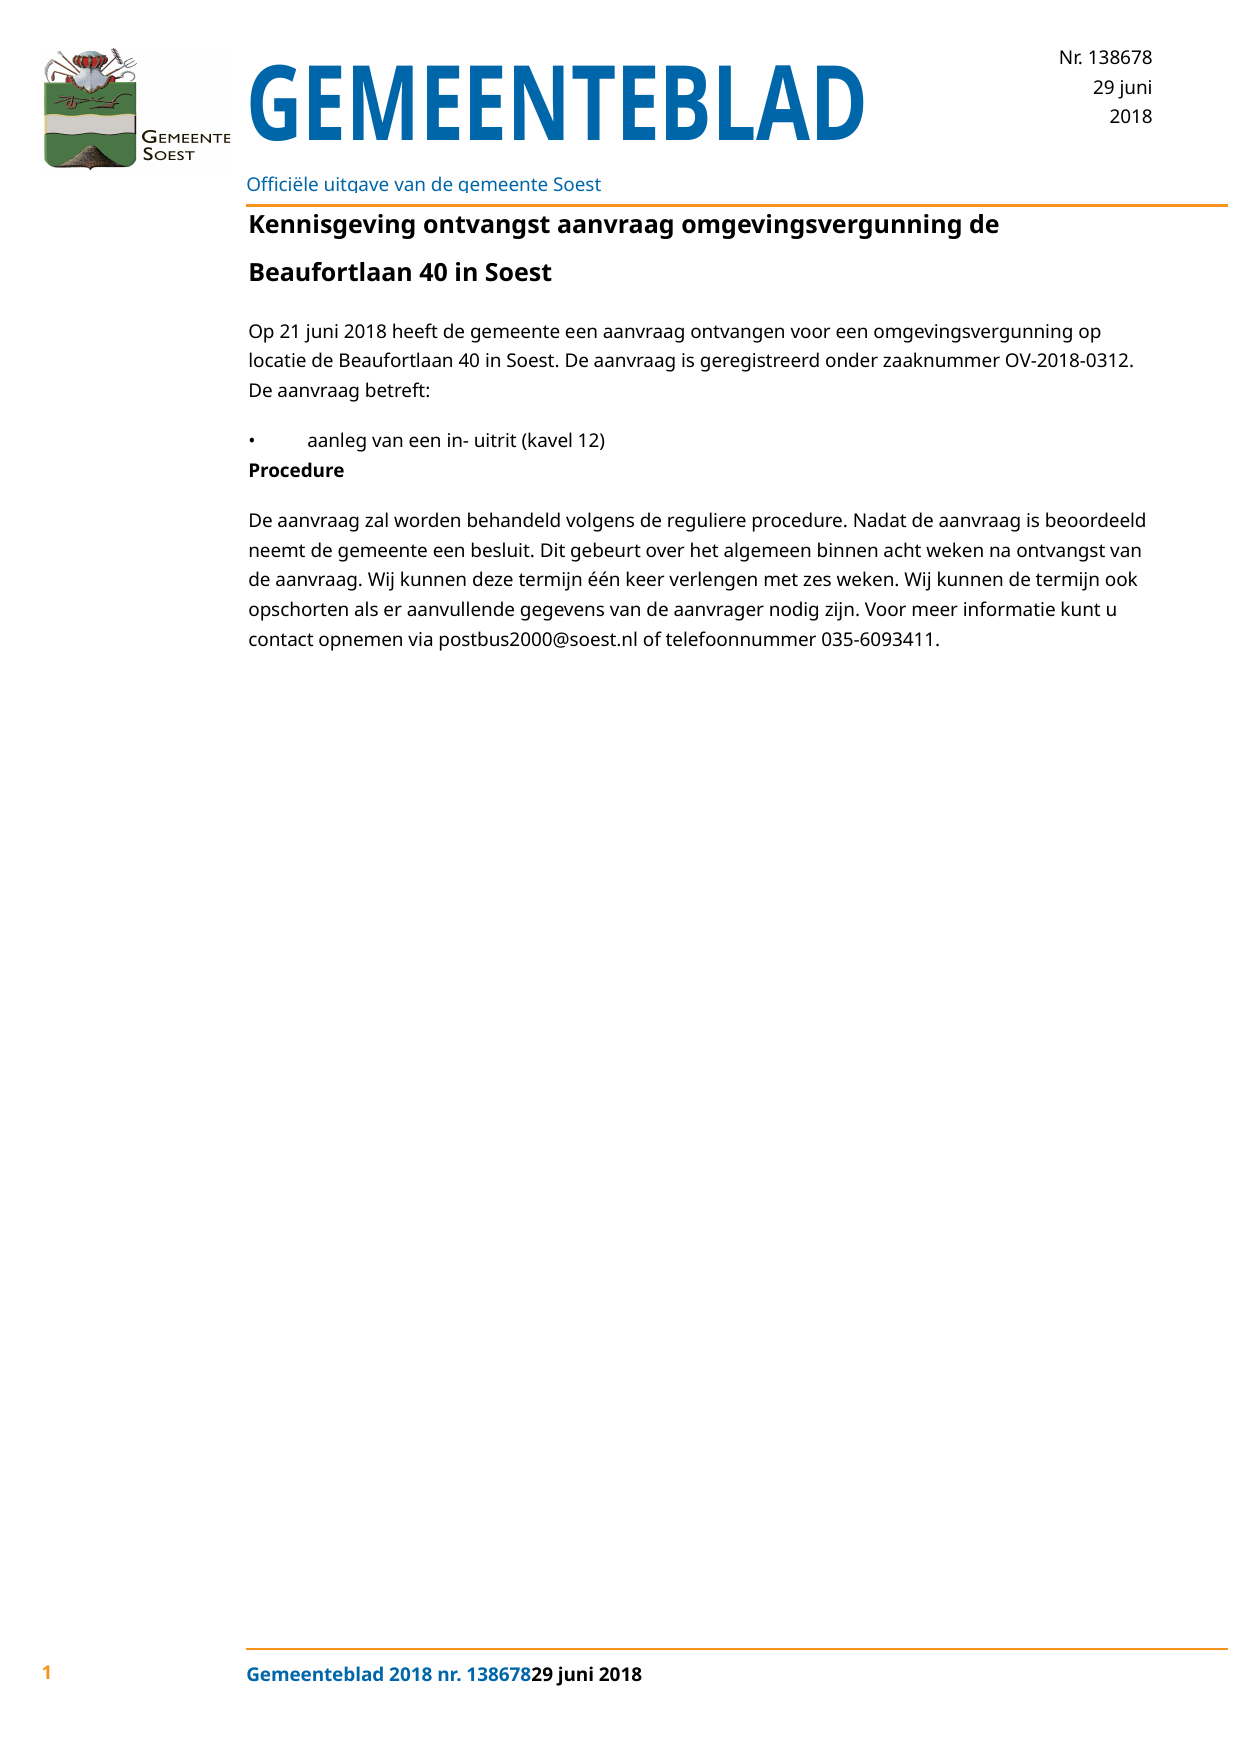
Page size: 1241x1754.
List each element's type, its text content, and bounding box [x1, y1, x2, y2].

text De aanvraag zal worden behandeld volgens de reguliere procedure. Nadat de aanvraag is beoordeeld neemt de gemeente een besluit. Dit gebeurt over het algemeen binnen acht weken na ontvangst van de aanvraag. Wij kunnen deze termijn één keer verlengen met zes weken. Wij kunnen de termijn ook opschorten als er aanvullende gegevens van de aanvrager nodig zijn. Voor meer informatie kunt u contact opnemen via postbus2000@soest.nl of telefoonnummer 035-6093411. [248, 507, 1152, 652]
list aanleg van een in- uitrit (kavel 12) [248, 427, 1152, 453]
text Op 21 juni 2018 heeft de gemeente een aanvraag ontvangen voor een omgevingsvergunning op locatie de Beaufortlaan 40 in Soest. De aanvraag is geregistreerd onder zaaknummer OV-2018-0312. De aanvraag betreft: [248, 318, 1152, 403]
text Procedure [248, 457, 1152, 483]
picture [41, 47, 231, 172]
text Kennisgeving ontvangst aanvraag omgevingsvergunning de Beaufortlaan 40 in Soest [248, 207, 1152, 288]
